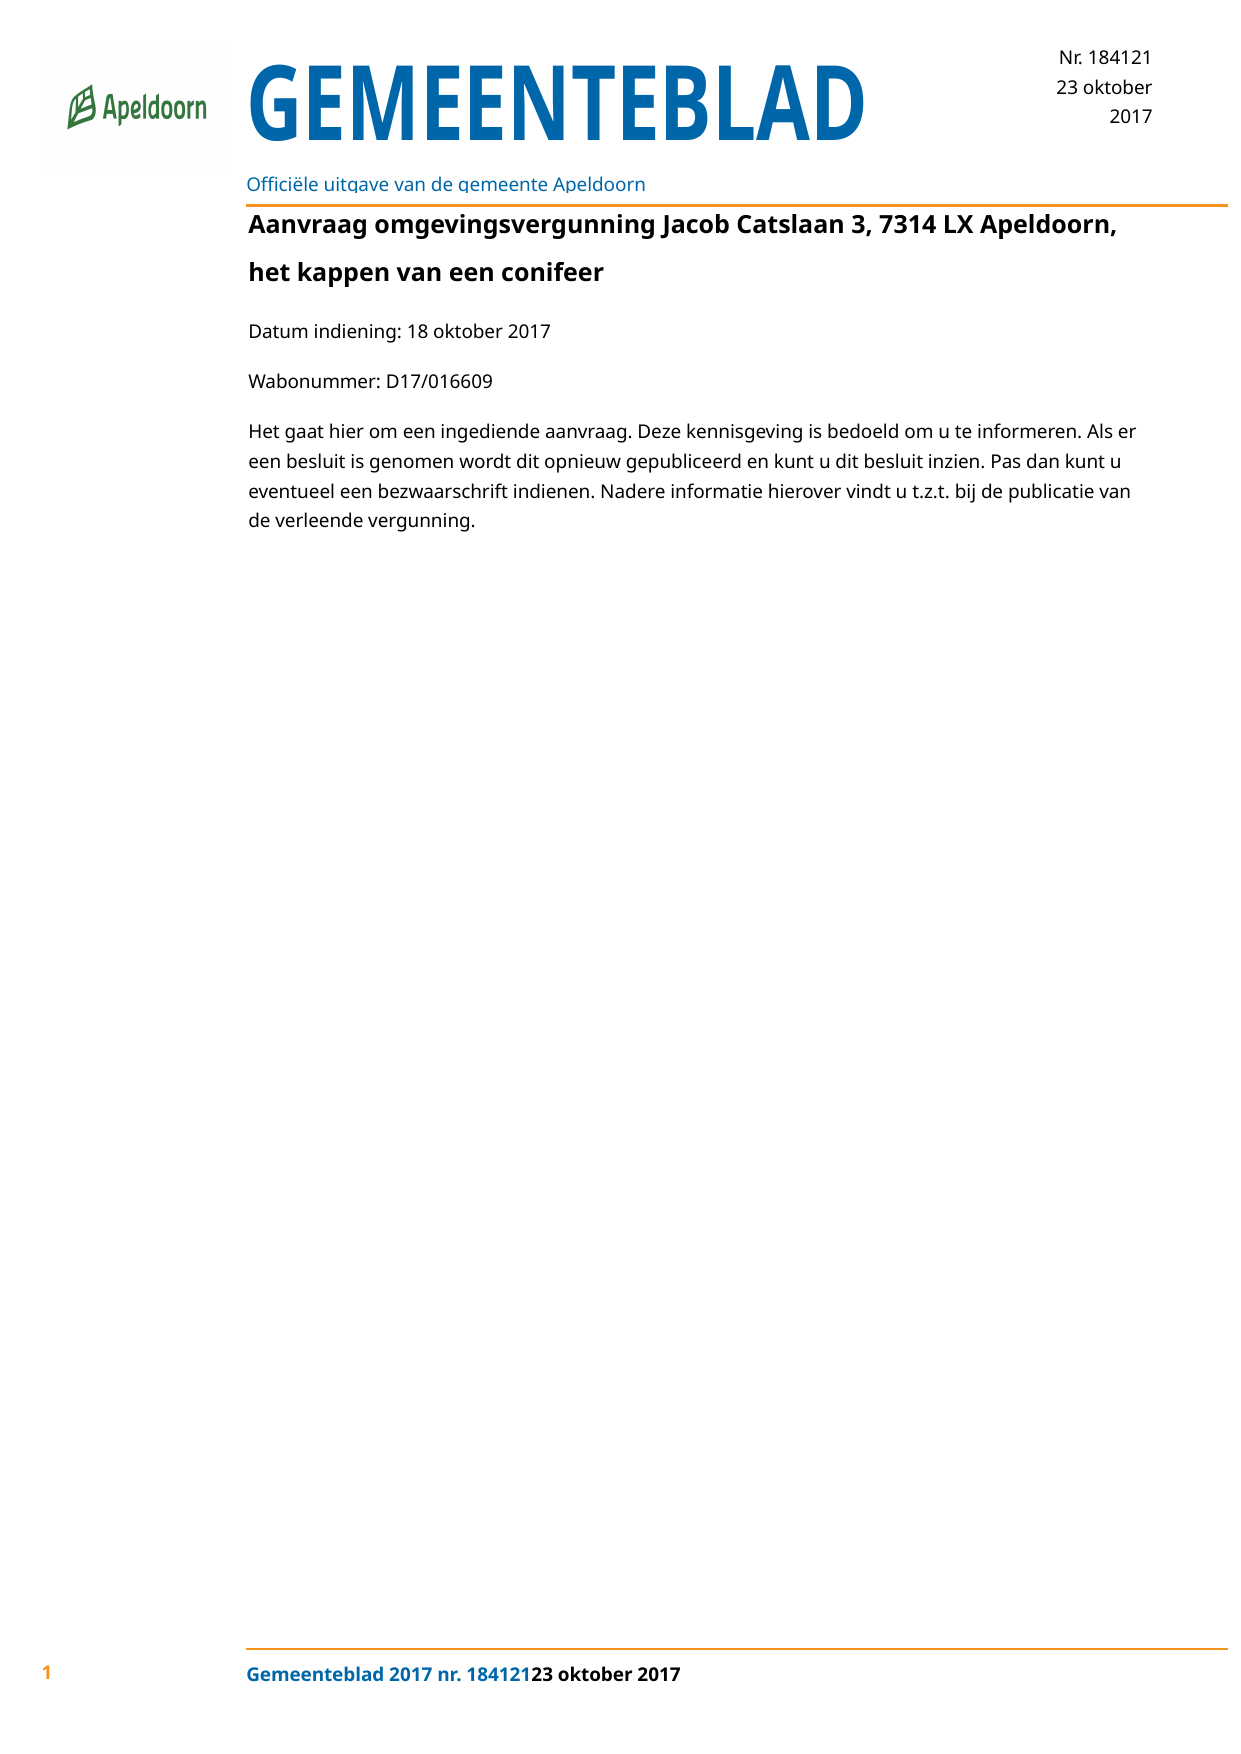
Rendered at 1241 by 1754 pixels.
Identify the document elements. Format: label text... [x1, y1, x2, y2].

picture [41, 47, 231, 172]
text Datum indiening: 18 oktober 2017 [248, 318, 1152, 344]
text Aanvraag omgevingsvergunning Jacob Catslaan 3, 7314 LX Apeldoorn, het kappen van een conifeer [248, 207, 1152, 288]
text Wabonummer: D17/016609 [248, 368, 1152, 394]
text Het gaat hier om een ingediende aanvraag. Deze kennisgeving is bedoeld om u te informeren. Als er een besluit is genomen wordt dit opnieuw gepubliceerd en kunt u dit besluit inzien. Pas dan kunt u eventueel een bezwaarschrift indienen. Nadere informatie hierover vindt u t.z.t. bij de publicatie van de verleende vergunning. [248, 419, 1152, 533]
